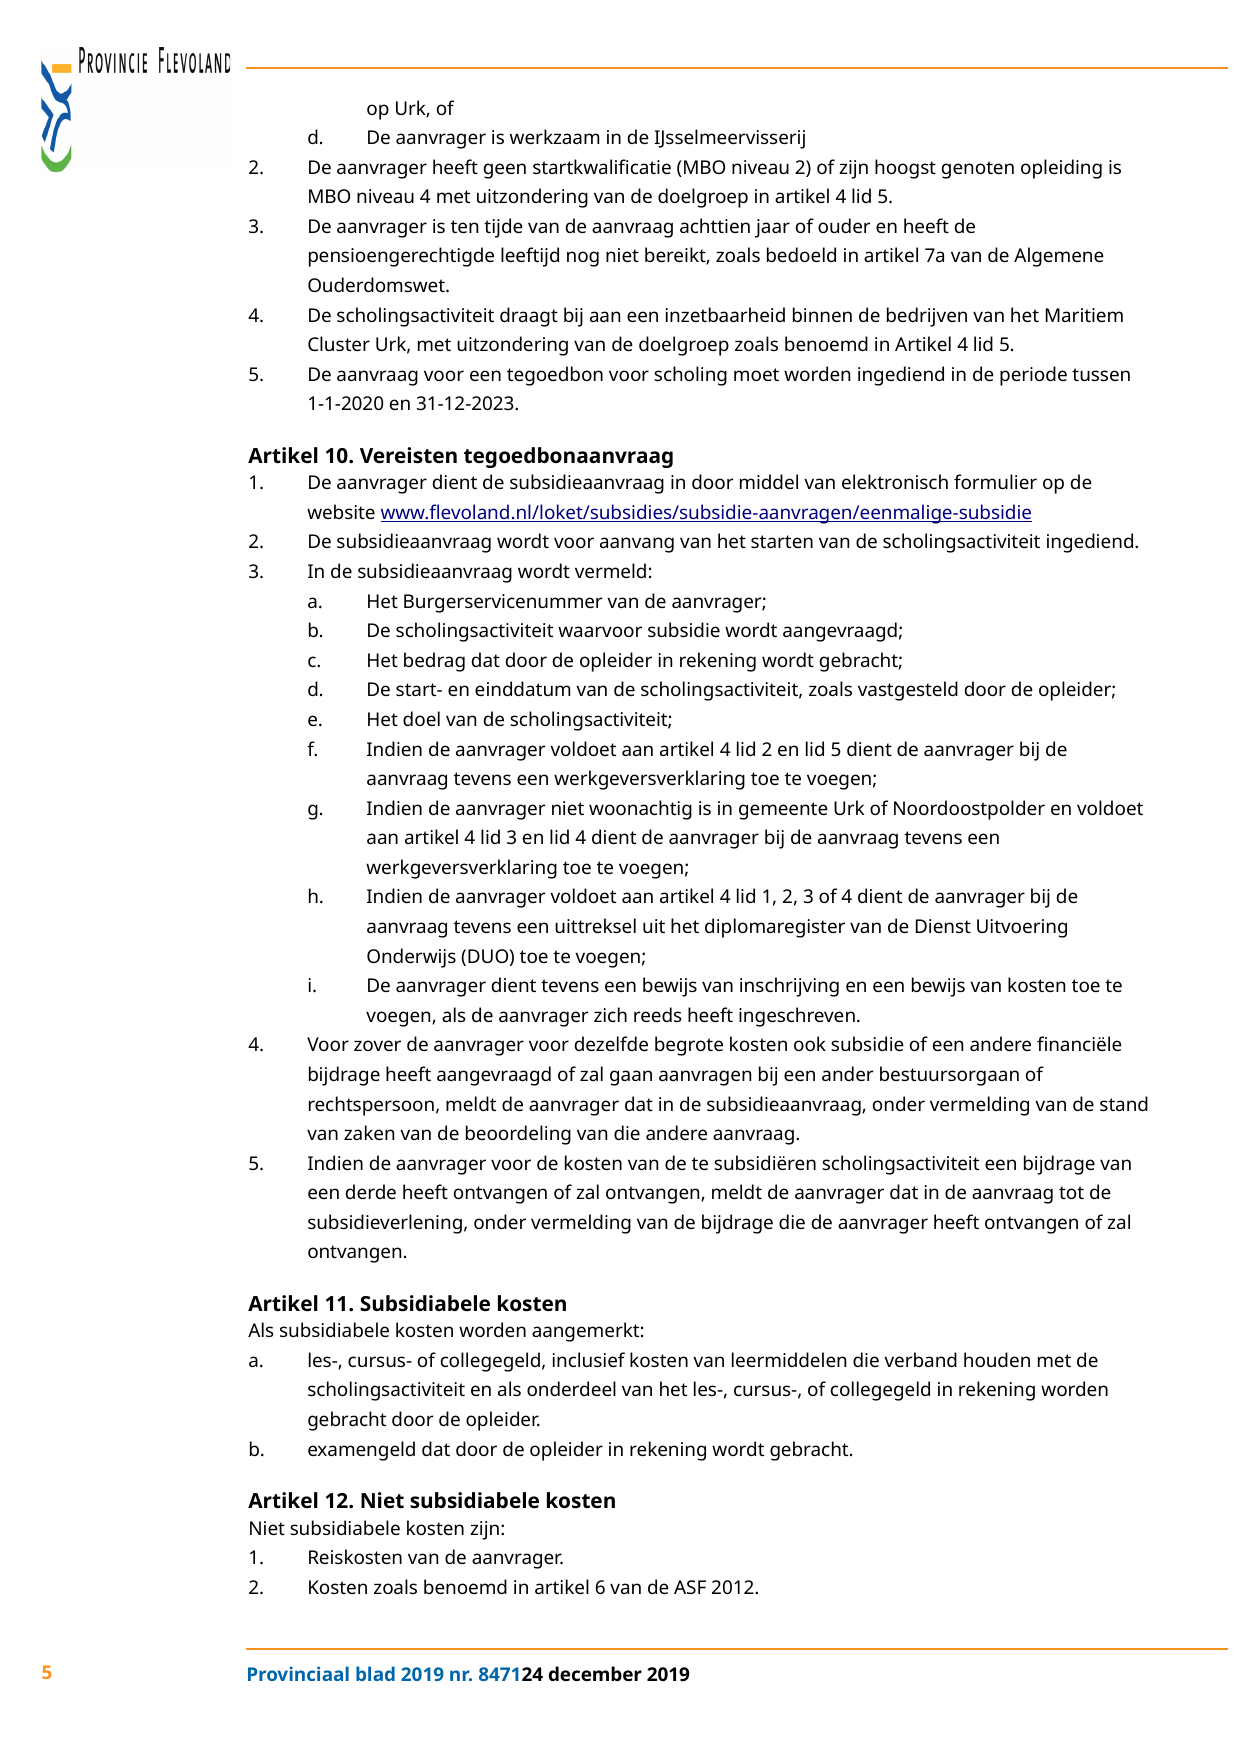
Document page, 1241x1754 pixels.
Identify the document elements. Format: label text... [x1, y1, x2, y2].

list De scholingsactiviteit draagt bij aan een inzetbaarheid binnen de bedrijven van het Maritiem Cluster Urk, met uitzondering van de doelgroep zoals benoemd in Artikel 4 lid 5. [248, 302, 1152, 357]
list Indien de aanvrager voldoet aan artikel 4 lid 2 en lid 5 dient de aanvrager bij de aanvraag tevens een werkgeversverklaring toe te voegen; [307, 736, 1152, 791]
text Artikel 11. Subsidiabele kosten [248, 1289, 1152, 1317]
picture [41, 47, 231, 172]
list Indien de aanvrager voor de kosten van de te subsidiëren scholingsactiviteit een bijdrage van een derde heeft ontvangen of zal ontvangen, meldt de aanvrager dat in de aanvraag tot de subsidieverlening, onder vermelding van de bijdrage die de aanvrager heeft ontvangen of zal ontvangen. [248, 1150, 1152, 1264]
list De scholingsactiviteit waarvoor subsidie wordt aangevraagd; [307, 617, 1152, 643]
list Indien de aanvrager niet woonachtig is in gemeente Urk of Noordoostpolder en voldoet aan artikel 4 lid 3 en lid 4 dient de aanvrager bij de aanvraag tevens een werkgeversverklaring toe te voegen; [307, 795, 1152, 880]
list les-, cursus- of collegegeld, inclusief kosten van leermiddelen die verband houden met de scholingsactiviteit en als onderdeel van het les-, cursus-, of collegegeld in rekening worden gebracht door de opleider. [248, 1347, 1152, 1432]
list De aanvrager heeft geen startkwalificatie (MBO niveau 2) of zijn hoogst genoten opleiding is MBO niveau 4 met uitzondering van de doelgroep in artikel 4 lid 5. [248, 154, 1152, 209]
list Kosten zoals benoemd in artikel 6 van de ASF 2012. [248, 1574, 1152, 1599]
list De start- en einddatum van de scholingsactiviteit, zoals vastgesteld door de opleider; [307, 677, 1152, 702]
text Niet subsidiabele kosten zijn: [248, 1515, 1152, 1540]
list De aanvrager dient tevens een bewijs van inschrijving en een bewijs van kosten toe te voegen, als de aanvrager zich reeds heeft ingeschreven. [307, 972, 1152, 1028]
list In de subsidieaanvraag wordt vermeld: [248, 558, 1152, 584]
list De aanvrager dient de subsidieaanvraag in door middel van elektronisch formulier op de website www.flevoland.nl/loket/subsidies/subsidie-aanvragen/eenmalige-subsidie [248, 469, 1152, 525]
list De subsidieaanvraag wordt voor aanvang van het starten van de scholingsactiviteit ingediend. [248, 529, 1152, 554]
list Voor zover de aanvrager voor dezelfde begrote kosten ook subsidie of een andere financiële bijdrage heeft aangevraagd of zal gaan aanvragen bij een ander bestuursorgaan of rechtspersoon, meldt de aanvrager dat in de subsidieaanvraag, onder vermelding van de stand van zaken van de beoordeling van die andere aanvraag. [248, 1032, 1152, 1146]
list op Urk, of [307, 95, 1152, 121]
list Het Burgerservicenummer van de aanvrager; [307, 588, 1152, 613]
list De aanvrager is werkzaam in de IJsselmeervisserij [307, 124, 1152, 150]
list Reiskosten van de aanvrager. [248, 1544, 1152, 1570]
list Indien de aanvrager voldoet aan artikel 4 lid 1, 2, 3 of 4 dient de aanvrager bij de aanvraag tevens een uittreksel uit het diplomaregister van de Dienst Uitvoering Onderwijs (DUO) toe te voegen; [307, 884, 1152, 968]
list De aanvraag voor een tegoedbon voor scholing moet worden ingediend in de periode tussen 1-1-2020 en 31-12-2023. [248, 361, 1152, 416]
list Het bedrag dat door de opleider in rekening wordt gebracht; [307, 647, 1152, 673]
text Als subsidiabele kosten worden aangemerkt: [248, 1317, 1152, 1343]
text Artikel 12. Niet subsidiabele kosten [248, 1486, 1152, 1515]
list Het doel van de scholingsactiviteit; [307, 706, 1152, 732]
list examengeld dat door de opleider in rekening wordt gebracht. [248, 1436, 1152, 1462]
text Artikel 10. Vereisten tegoedbonaanvraag [248, 441, 1152, 469]
list De aanvrager is ten tijde van de aanvraag achttien jaar of ouder en heeft de pensioengerechtigde leeftijd nog niet bereikt, zoals bedoeld in artikel 7a van de Algemene Ouderdomswet. [248, 213, 1152, 298]
